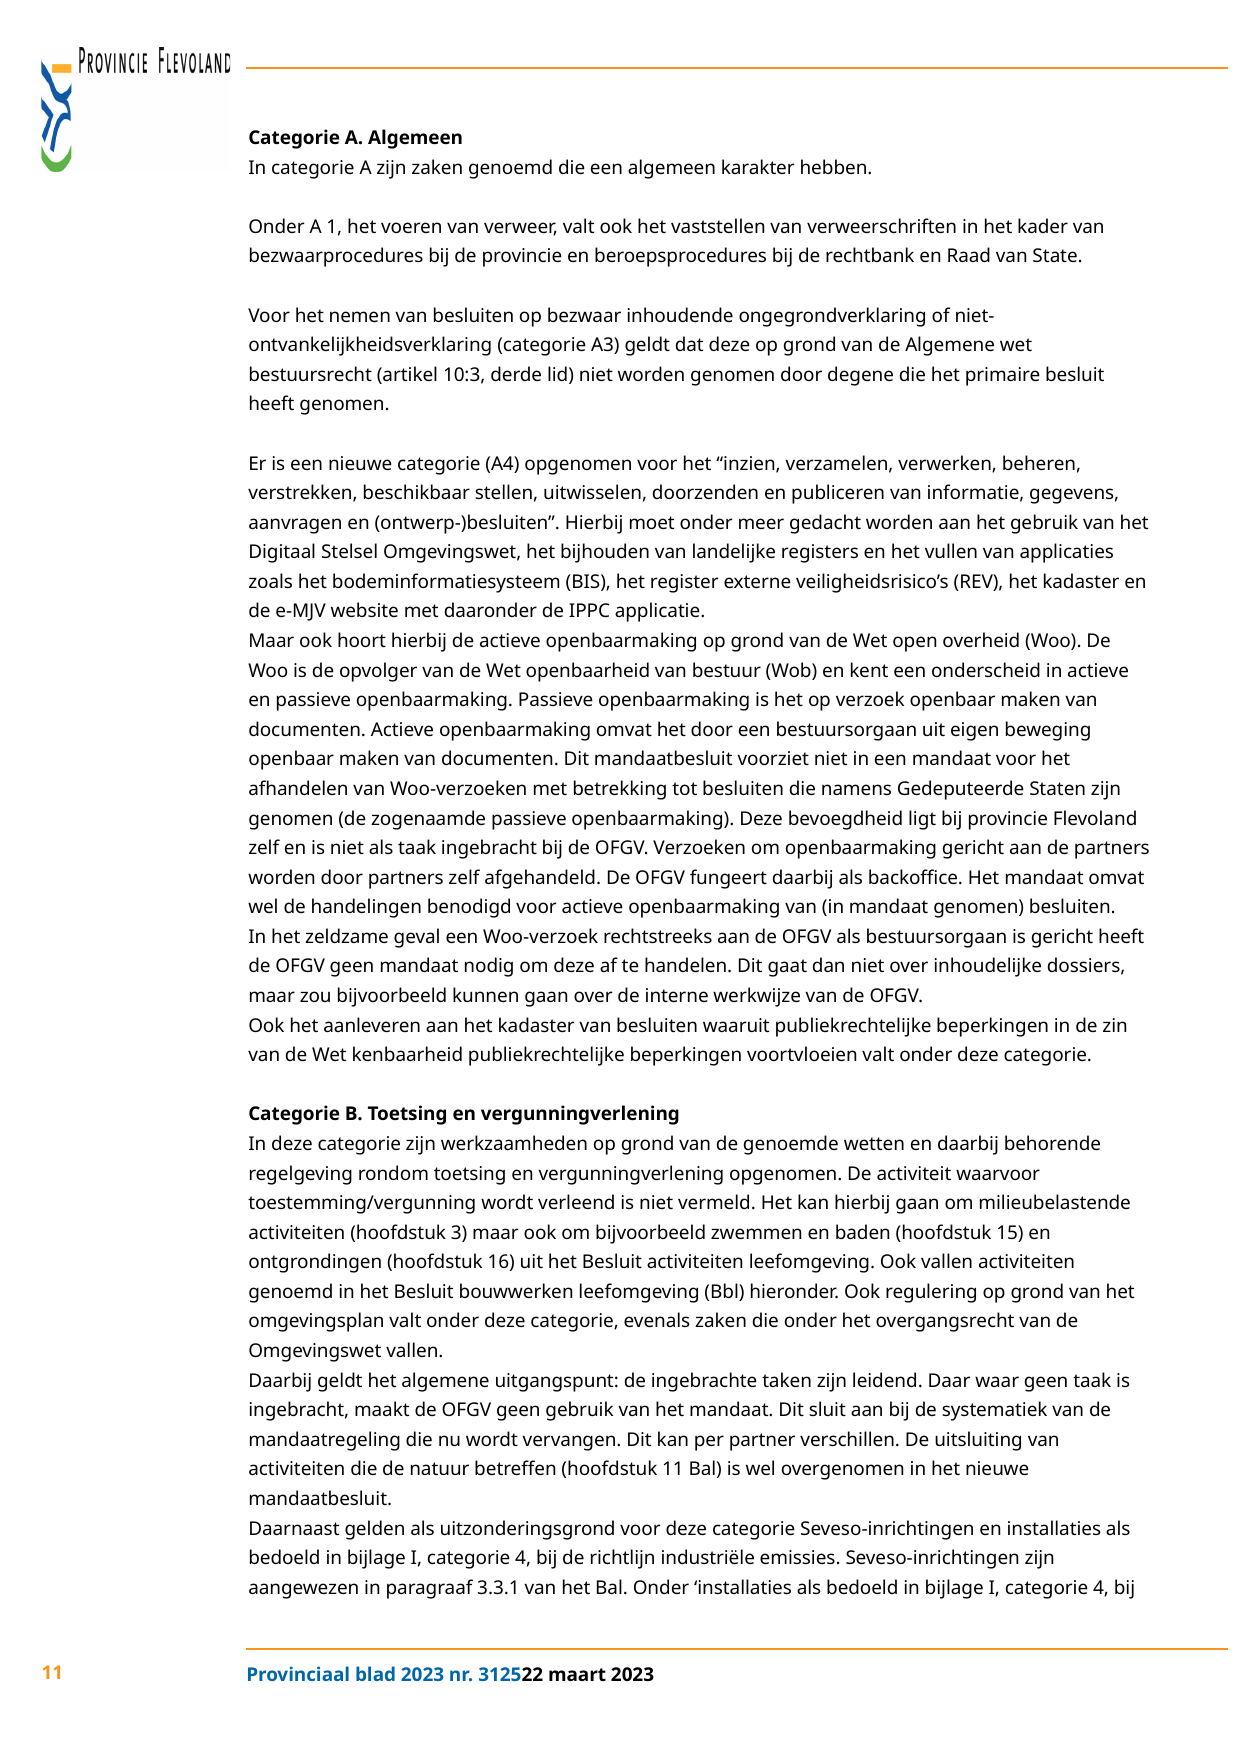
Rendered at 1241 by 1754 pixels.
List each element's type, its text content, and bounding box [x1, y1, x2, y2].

text Categorie A. Algemeen [248, 124, 1152, 150]
picture [41, 47, 231, 172]
text In het zeldzame geval een Woo-verzoek rechtstreeks aan de OFGV als bestuursorgaan is gericht heeft de OFGV geen mandaat nodig om deze af te handelen. Dit gaat dan niet over inhoudelijke dossiers, maar zou bijvoorbeeld kunnen gaan over de interne werkwijze van de OFGV. [248, 923, 1152, 1008]
text Categorie B. Toetsing en vergunningverlening [248, 1101, 1152, 1126]
text Er is een nieuwe categorie (A4) opgenomen voor het “inzien, verzamelen, verwerken, beheren, verstrekken, beschikbaar stellen, uitwisselen, doorzenden en publiceren van informatie, gegevens, aanvragen en (ontwerp-)besluiten”. Hierbij moet onder meer gedacht worden aan het gebruik van het Digitaal Stelsel Omgevingswet, het bijhouden van landelijke registers en het vullen van applicaties zoals het bodeminformatiesysteem (BIS), het register externe veiligheidsrisico’s (REV), het kadaster en de e-MJV website met daaronder de IPPC applicatie. [248, 450, 1152, 623]
text Maar ook hoort hierbij de actieve openbaarmaking op grond van de Wet open overheid (Woo). De Woo is de opvolger van de Wet openbaarheid van bestuur (Wob) en kent een onderscheid in actieve en passieve openbaarmaking. Passieve openbaarmaking is het op verzoek openbaar maken van documenten. Actieve openbaarmaking omvat het door een bestuursorgaan uit eigen beweging openbaar maken van documenten. Dit mandaatbesluit voorziet niet in een mandaat voor het afhandelen van Woo-verzoeken met betrekking tot besluiten die namens Gedeputeerde Staten zijn genomen (de zogenaamde passieve openbaarmaking). Deze bevoegdheid ligt bij provincie Flevoland zelf en is niet als taak ingebracht bij de OFGV. Verzoeken om openbaarmaking gericht aan de partners worden door partners zelf afgehandeld. De OFGV fungeert daarbij als backoffice. Het mandaat omvat wel de handelingen benodigd voor actieve openbaarmaking van (in mandaat genomen) besluiten. [248, 627, 1152, 919]
text Daarnaast gelden als uitzonderingsgrond voor deze categorie Seveso-inrichtingen en installaties als bedoeld in bijlage I, categorie 4, bij de richtlijn industriële emissies. Seveso-inrichtingen zijn aangewezen in paragraaf 3.3.1 van het Bal. Onder ‘installaties als bedoeld in bijlage I, categorie 4, bij [248, 1515, 1152, 1600]
text In categorie A zijn zaken genoemd die een algemeen karakter hebben. [248, 154, 1152, 180]
text In deze categorie zijn werkzaamheden op grond van de genoemde wetten en daarbij behorende regelgeving rondom toetsing en vergunningverlening opgenomen. De activiteit waarvoor toestemming/vergunning wordt verleend is niet vermeld. Het kan hierbij gaan om milieubelastende activiteiten (hoofdstuk 3) maar ook om bijvoorbeeld zwemmen en baden (hoofdstuk 15) en ontgrondingen (hoofdstuk 16) uit het Besluit activiteiten leefomgeving. Ook vallen activiteiten genoemd in het Besluit bouwwerken leefomgeving (Bbl) hieronder. Ook regulering op grond van het omgevingsplan valt onder deze categorie, evenals zaken die onder het overgangsrecht van de Omgevingswet vallen. [248, 1130, 1152, 1363]
text Onder A 1, het voeren van verweer, valt ook het vaststellen van verweerschriften in het kader van bezwaarprocedures bij de provincie en beroepsprocedures bij de rechtbank en Raad van State. [248, 213, 1152, 268]
text Ook het aanleveren aan het kadaster van besluiten waaruit publiekrechtelijke beperkingen in de zin van de Wet kenbaarheid publiekrechtelijke beperkingen voortvloeien valt onder deze categorie. [248, 1012, 1152, 1067]
text Voor het nemen van besluiten op bezwaar inhoudende ongegrondverklaring of niet-ontvankelijkheidsverklaring (categorie A3) geldt dat deze op grond van de Algemene wet bestuursrecht (artikel 10:3, derde lid) niet worden genomen door degene die het primaire besluit heeft genomen. [248, 302, 1152, 416]
text Daarbij geldt het algemene uitgangspunt: de ingebrachte taken zijn leidend. Daar waar geen taak is ingebracht, maakt de OFGV geen gebruik van het mandaat. Dit sluit aan bij de systematiek van de mandaatregeling die nu wordt vervangen. Dit kan per partner verschillen. De uitsluiting van activiteiten die de natuur betreffen (hoofdstuk 11 Bal) is wel overgenomen in het nieuwe mandaatbesluit. [248, 1367, 1152, 1511]
